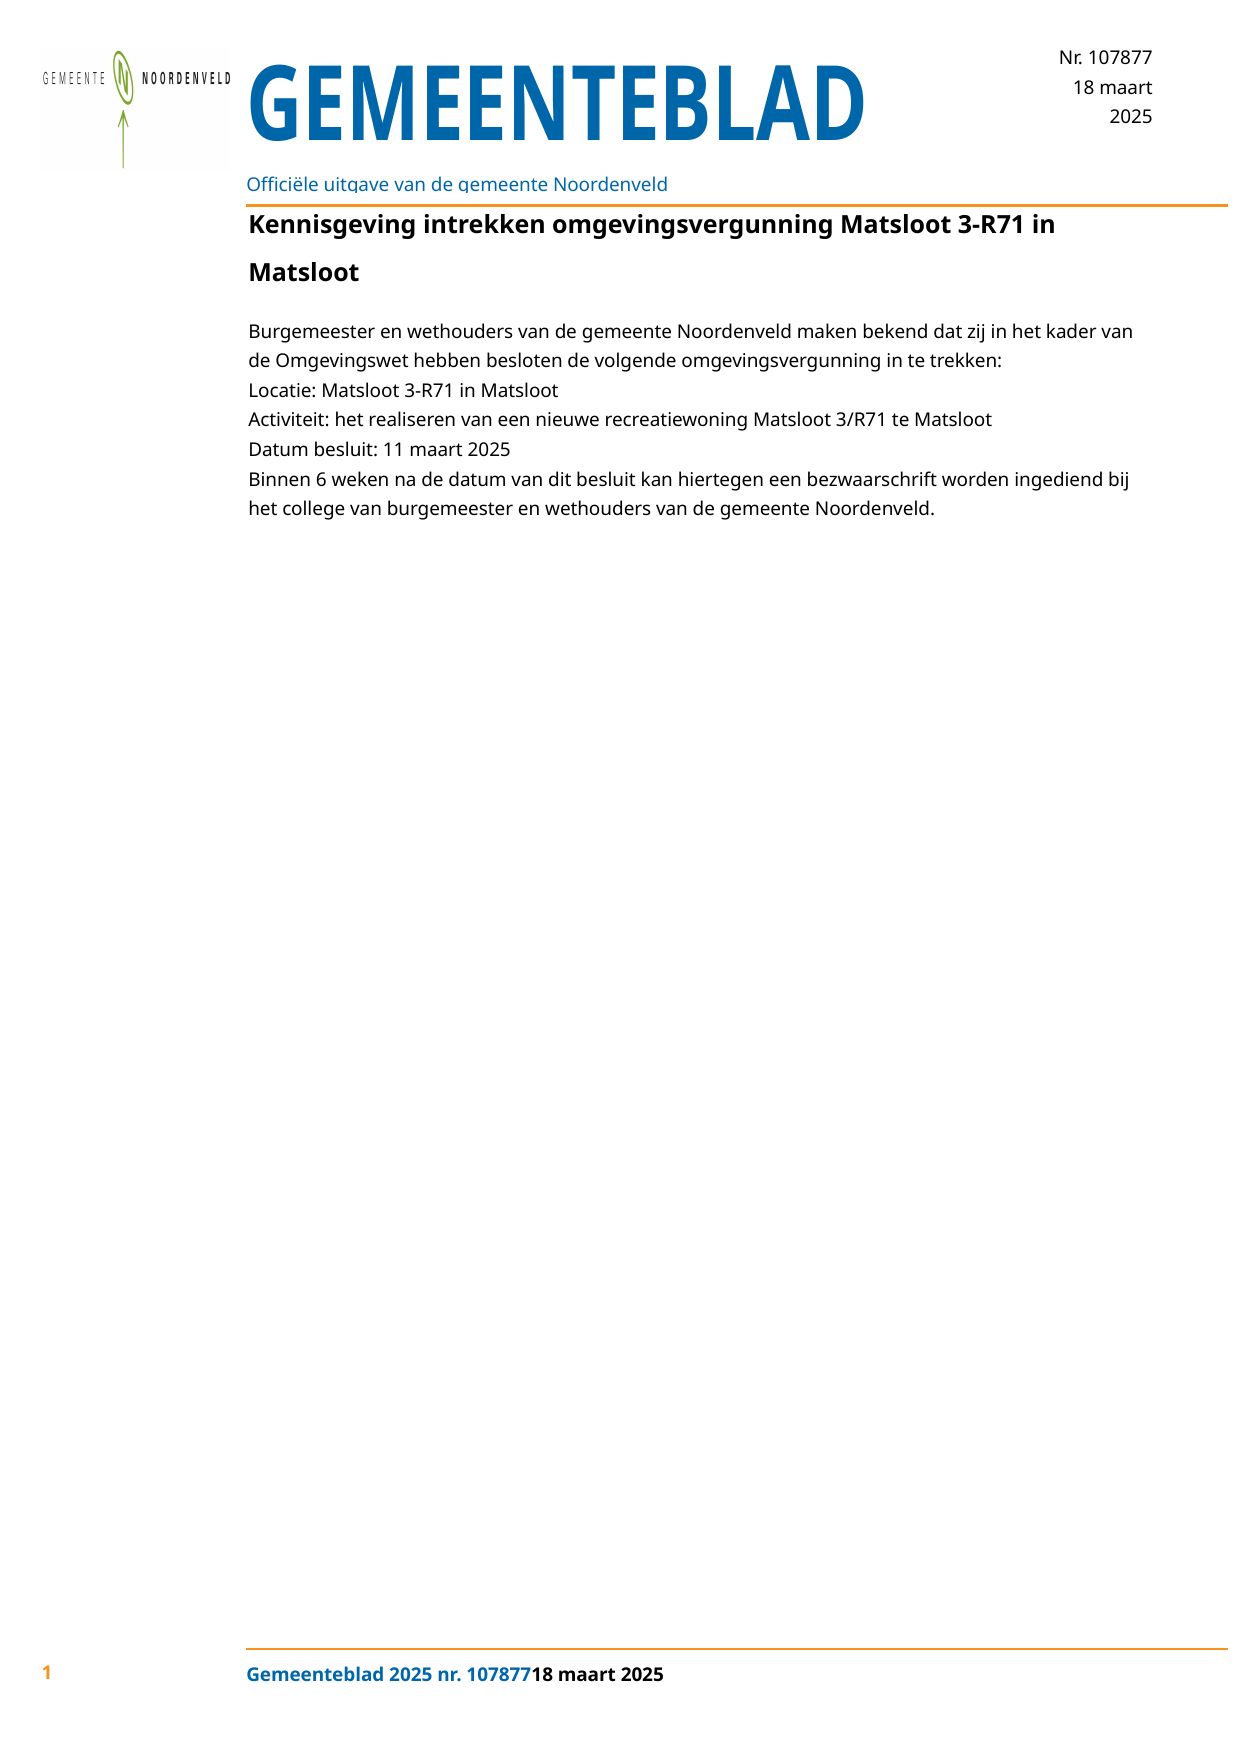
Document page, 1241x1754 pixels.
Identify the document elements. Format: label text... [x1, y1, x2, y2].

text Activiteit: het realiseren van een nieuwe recreatiewoning Matsloot 3/R71 te Matsloot [248, 407, 1152, 432]
picture [41, 47, 231, 172]
text Datum besluit: 11 maart 2025 [248, 436, 1152, 462]
text Kennisgeving intrekken omgevingsvergunning Matsloot 3-R71 in Matsloot [248, 207, 1152, 288]
text Binnen 6 weken na de datum van dit besluit kan hiertegen een bezwaarschrift worden ingediend bij het college van burgemeester en wethouders van de gemeente Noordenveld. [248, 466, 1152, 521]
text Locatie: Matsloot 3-R71 in Matsloot [248, 377, 1152, 403]
text Burgemeester en wethouders van de gemeente Noordenveld maken bekend dat zij in het kader van de Omgevingswet hebben besloten de volgende omgevingsvergunning in te trekken: [248, 318, 1152, 373]
